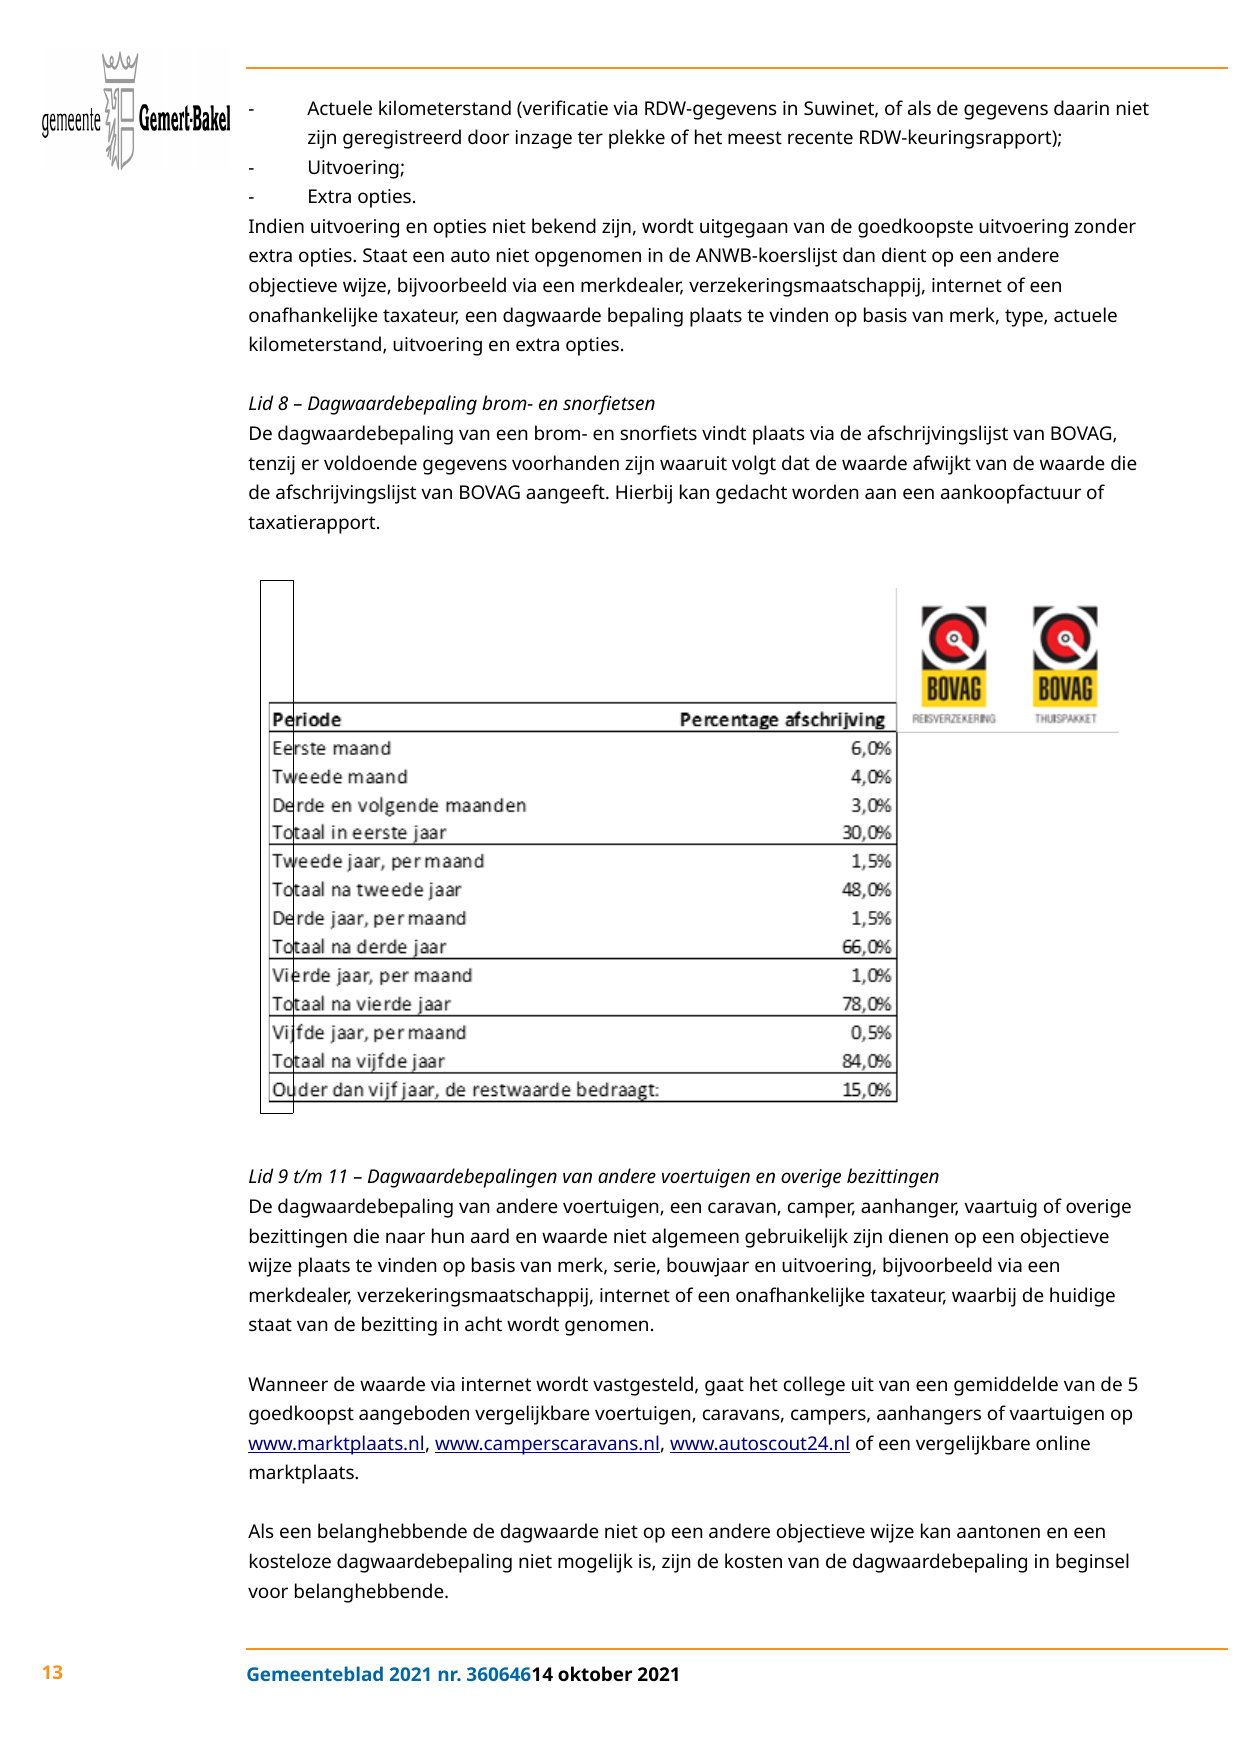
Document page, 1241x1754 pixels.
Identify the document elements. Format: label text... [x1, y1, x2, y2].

list Extra opties. [248, 183, 1152, 209]
text Lid 8 – Dagwaardebepaling brom- en snorfietsen [248, 391, 1152, 416]
text De dagwaardebepaling van een brom- en snorfiets vindt plaats via de afschrijvingslijst van BOVAG, tenzij er voldoende gegevens voorhanden zijn waaruit volgt dat de waarde afwijkt van de waarde die de afschrijvingslijst van BOVAG aangeeft. Hierbij kan gedacht worden aan een aankoopfactuur of taxatierapport. [248, 420, 1152, 535]
picture [41, 47, 231, 172]
picture [268, 588, 1173, 1104]
list Uitvoering; [248, 154, 1152, 180]
list Actuele kilometerstand (verificatie via RDW-gegevens in Suwinet, of als de gegevens daarin niet zijn geregistreerd door inzage ter plekke of het meest recente RDW-keuringsrapport); [248, 95, 1152, 150]
text Als een belanghebbende de dagwaarde niet op een andere objectieve wijze kan aantonen en een kosteloze dagwaardebepaling niet mogelijk is, zijn de kosten van de dagwaardebepaling in beginsel voor belanghebbende. [248, 1519, 1152, 1603]
text Indien uitvoering en opties niet bekend zijn, wordt uitgegaan van de goedkoopste uitvoering zonder extra opties. Staat een auto niet opgenomen in de ANWB-koerslijst dan dient op een andere objectieve wijze, bijvoorbeeld via een merkdealer, verzekeringsmaatschappij, internet of een onafhankelijke taxateur, een dagwaarde bepaling plaats te vinden op basis van merk, type, actuele kilometerstand, uitvoering en extra opties. [248, 213, 1152, 357]
text Wanneer de waarde via internet wordt vastgesteld, gaat het college uit van een gemiddelde van de 5 goedkoopst aangeboden vergelijkbare voertuigen, caravans, campers, aanhangers of vaartuigen op www.marktplaats.nl, www.camperscaravans.nl, www.autoscout24.nl of een vergelijkbare online marktplaats. [248, 1371, 1152, 1485]
text De dagwaardebepaling van andere voertuigen, een caravan, camper, aanhanger, vaartuig of overige bezittingen die naar hun aard en waarde niet algemeen gebruikelijk zijn dienen op een objectieve wijze plaats te vinden op basis van merk, serie, bouwjaar en uitvoering, bijvoorbeeld via een merkdealer, verzekeringsmaatschappij, internet of een onafhankelijke taxateur, waarbij de huidige staat van de bezitting in acht wordt genomen. [248, 1193, 1152, 1337]
text Lid 9 t/m 11 – Dagwaardebepalingen van andere voertuigen en overige bezittingen [248, 1164, 1152, 1189]
